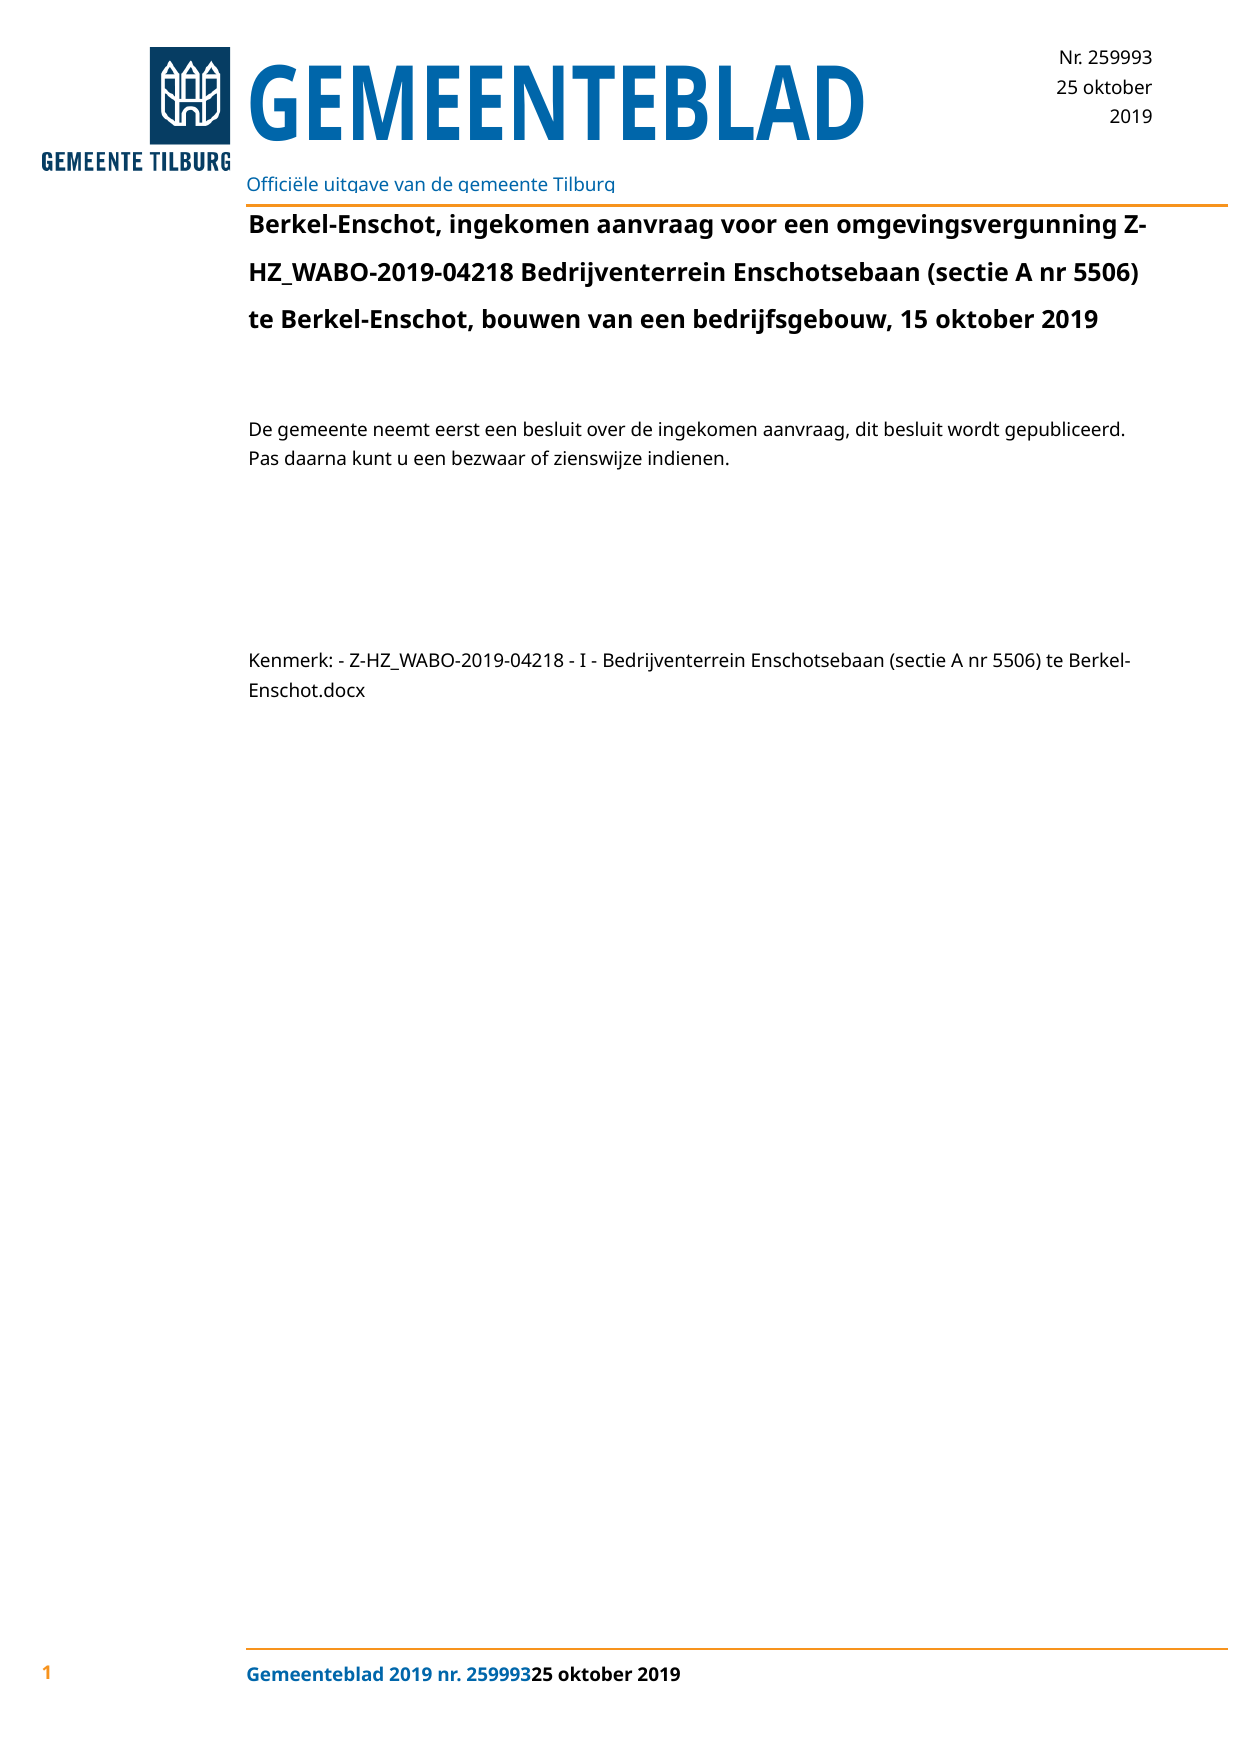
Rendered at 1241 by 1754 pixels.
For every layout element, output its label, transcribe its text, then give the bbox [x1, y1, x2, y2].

picture [41, 47, 231, 172]
text De gemeente neemt eerst een besluit over de ingekomen aanvraag, dit besluit wordt gepubliceerd. Pas daarna kunt u een bezwaar of zienswijze indienen. [248, 416, 1152, 471]
text Kenmerk: - Z-HZ_WABO-2019-04218 - I - Bedrijventerrein Enschotsebaan (sectie A nr 5506) te Berkel-Enschot.docx [248, 647, 1152, 702]
text Berkel-Enschot, ingekomen aanvraag voor een omgevingsvergunning Z-HZ_WABO-2019-04218 Bedrijventerrein Enschotsebaan (sectie A nr 5506) te Berkel-Enschot, bouwen van een bedrijfsgebouw, 15 oktober 2019 [248, 207, 1152, 336]
